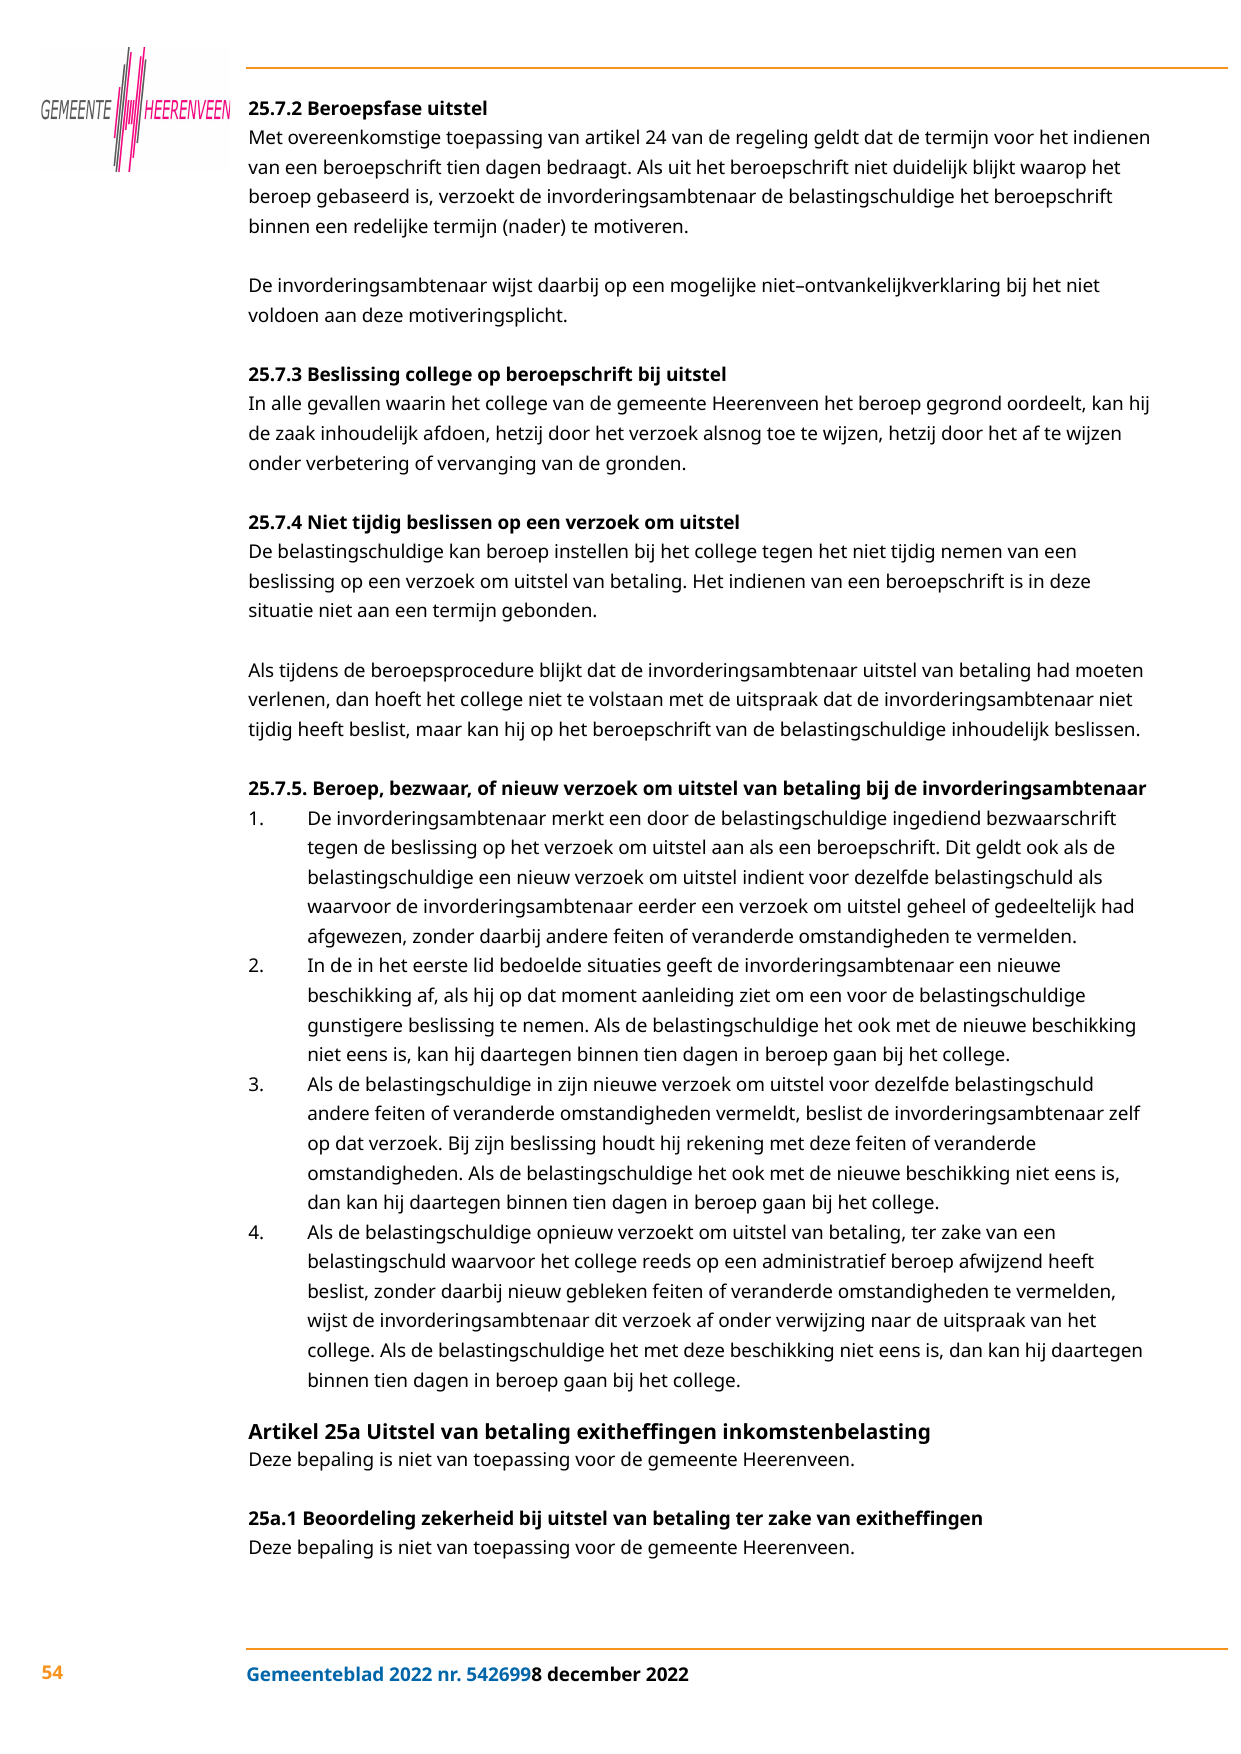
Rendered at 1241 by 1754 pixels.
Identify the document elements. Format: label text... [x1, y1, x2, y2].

list In de in het eerste lid bedoelde situaties geeft de invorderingsambtenaar een nieuwe beschikking af, als hij op dat moment aanleiding ziet om een voor de belastingschuldige gunstigere beslissing te nemen. Als de belastingschuldige het ook met de nieuwe beschikking niet eens is, kan hij daartegen binnen tien dagen in beroep gaan bij het college. [248, 953, 1152, 1067]
text Deze bepaling is niet van toepassing voor de gemeente Heerenveen. [248, 1534, 1152, 1560]
text 25.7.5. Beroep, bezwaar, of nieuw verzoek om uitstel van betaling bij de invorderingsambtenaar [248, 775, 1152, 801]
text 25.7.3 Beslissing college op beroepschrift bij uitstel [248, 361, 1152, 387]
text De invorderingsambtenaar wijst daarbij op een mogelijke niet–ontvankelijkverklaring bij het niet voldoen aan deze motiveringsplicht. [248, 272, 1152, 328]
text In alle gevallen waarin het college van de gemeente Heerenveen het beroep gegrond oordeelt, kan hij de zaak inhoudelijk afdoen, hetzij door het verzoek alsnog toe te wijzen, hetzij door het af te wijzen onder verbetering of vervanging van de gronden. [248, 391, 1152, 476]
text 25a.1 Beoordeling zekerheid bij uitstel van betaling ter zake van exitheffingen [248, 1505, 1152, 1531]
text 25.7.2 Beroepsfase uitstel [248, 95, 1152, 121]
text Met overeenkomstige toepassing van artikel 24 van de regeling geldt dat de termijn voor het indienen van een beroepschrift tien dagen bedraagt. Als uit het beroepschrift niet duidelijk blijkt waarop het beroep gebaseerd is, verzoekt de invorderingsambtenaar de belastingschuldige het beroepschrift binnen een redelijke termijn (nader) te motiveren. [248, 124, 1152, 239]
list Als de belastingschuldige in zijn nieuwe verzoek om uitstel voor dezelfde belastingschuld andere feiten of veranderde omstandigheden vermeldt, beslist de invorderingsambtenaar zelf op dat verzoek. Bij zijn beslissing houdt hij rekening met deze feiten of veranderde omstandigheden. Als de belastingschuldige het ook met de nieuwe beschikking niet eens is, dan kan hij daartegen binnen tien dagen in beroep gaan bij het college. [248, 1071, 1152, 1215]
picture [41, 47, 231, 172]
text Artikel 25a Uitstel van betaling exitheffingen inkomstenbelasting [248, 1417, 1152, 1446]
list De invorderingsambtenaar merkt een door de belastingschuldige ingediend bezwaarschrift tegen de beslissing op het verzoek om uitstel aan als een beroepschrift. Dit geldt ook als de belastingschuldige een nieuw verzoek om uitstel indient voor dezelfde belastingschuld als waarvoor de invorderingsambtenaar eerder een verzoek om uitstel geheel of gedeeltelijk had afgewezen, zonder daarbij andere feiten of veranderde omstandigheden te vermelden. [248, 805, 1152, 949]
text 25.7.4 Niet tijdig beslissen op een verzoek om uitstel [248, 509, 1152, 535]
list Als de belastingschuldige opnieuw verzoekt om uitstel van betaling, ter zake van een belastingschuld waarvoor het college reeds op een administratief beroep afwijzend heeft beslist, zonder daarbij nieuw gebleken feiten of veranderde omstandigheden te vermelden, wijst de invorderingsambtenaar dit verzoek af onder verwijzing naar de uitspraak van het college. Als de belastingschuldige het met deze beschikking niet eens is, dan kan hij daartegen binnen tien dagen in beroep gaan bij het college. [248, 1219, 1152, 1393]
text Als tijdens de beroepsprocedure blijkt dat de invorderingsambtenaar uitstel van betaling had moeten verlenen, dan hoeft het college niet te volstaan met de uitspraak dat de invorderingsambtenaar niet tijdig heeft beslist, maar kan hij op het beroepschrift van de belastingschuldige inhoudelijk beslissen. [248, 657, 1152, 742]
text Deze bepaling is niet van toepassing voor de gemeente Heerenveen. [248, 1446, 1152, 1471]
text De belastingschuldige kan beroep instellen bij het college tegen het niet tijdig nemen van een beslissing op een verzoek om uitstel van betaling. Het indienen van een beroepschrift is in deze situatie niet aan een termijn gebonden. [248, 538, 1152, 623]
